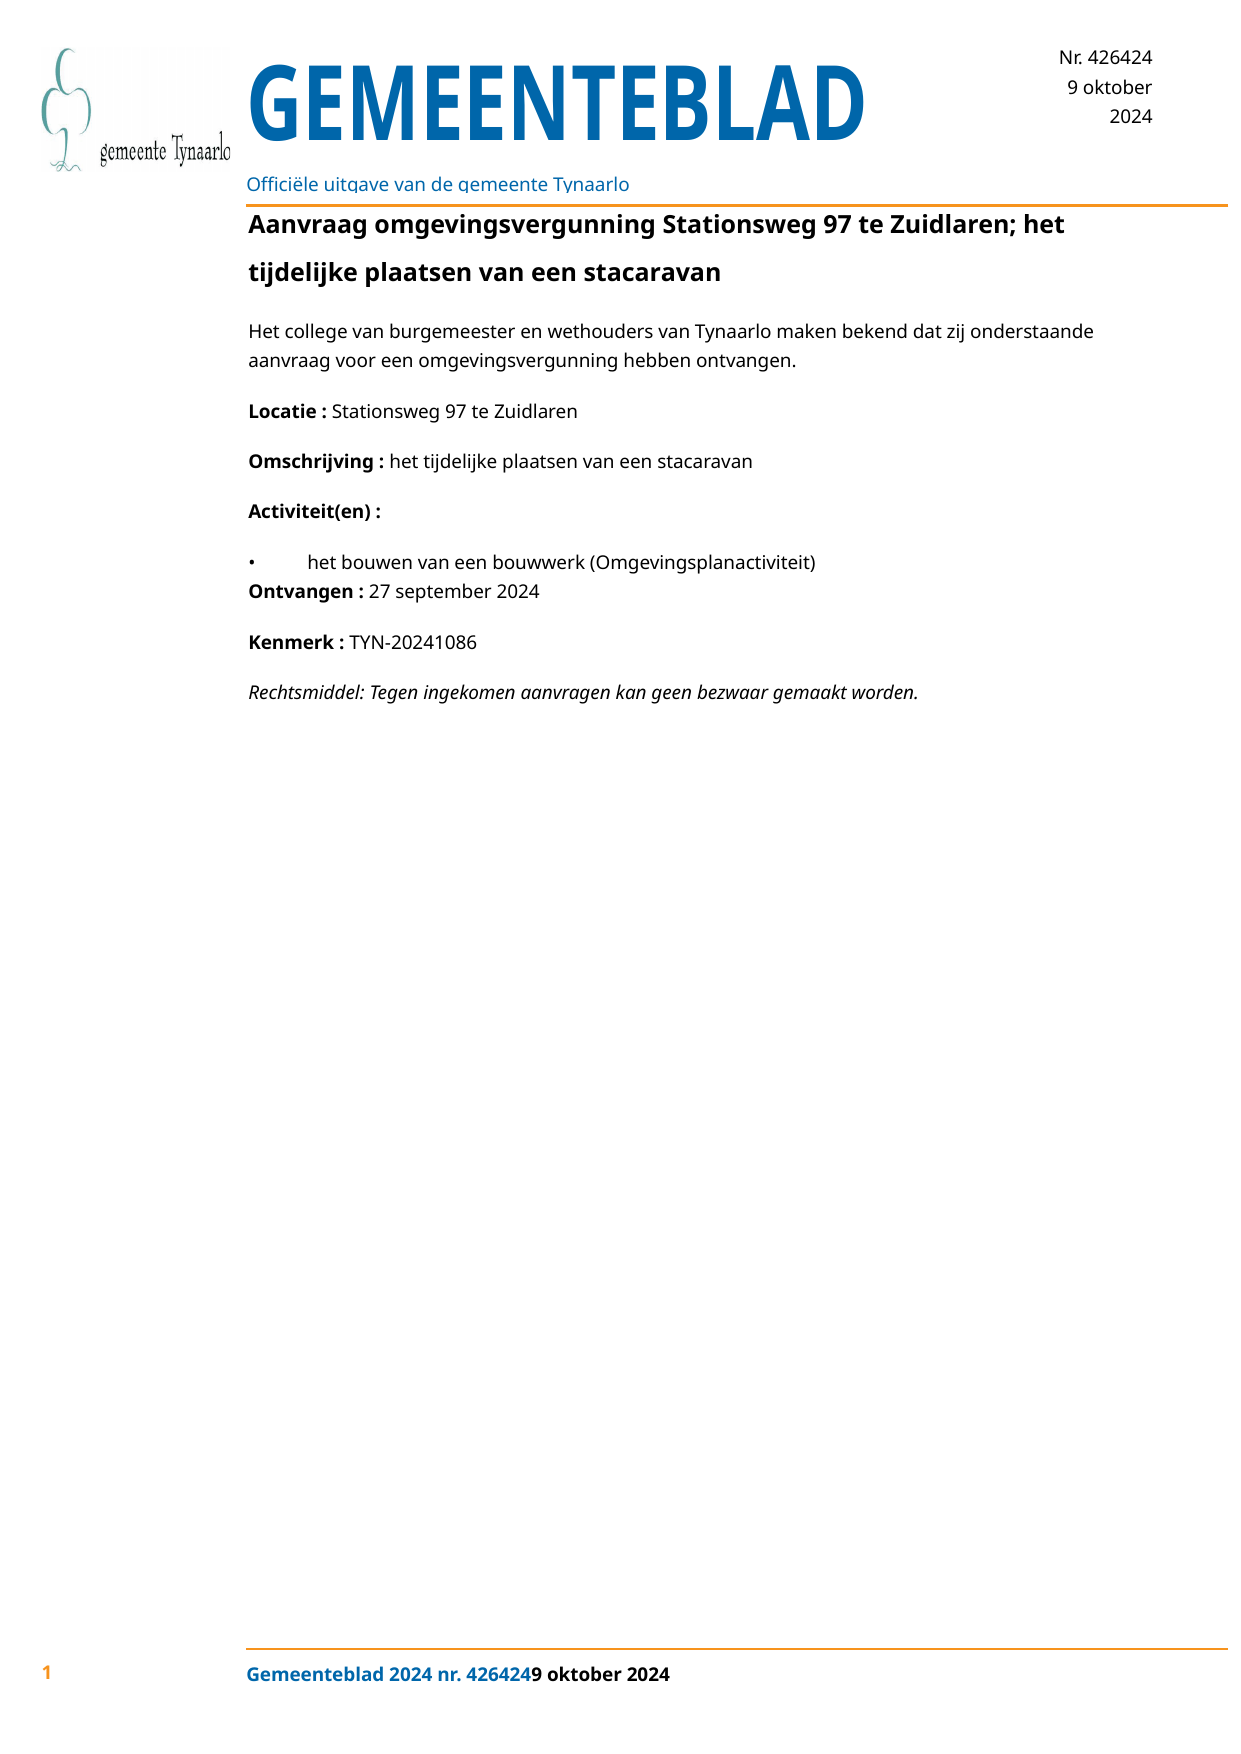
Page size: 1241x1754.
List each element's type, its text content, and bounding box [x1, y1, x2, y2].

text Het college van burgemeester en wethouders van Tynaarlo maken bekend dat zij onderstaande aanvraag voor een omgevingsvergunning hebben ontvangen. [248, 318, 1152, 373]
picture [41, 47, 231, 172]
text Kenmerk : TYN-20241086 [248, 629, 1152, 655]
text Omschrijving : het tijdelijke plaatsen van een stacaravan [248, 448, 1152, 474]
text Aanvraag omgevingsvergunning Stationsweg 97 te Zuidlaren; het tijdelijke plaatsen van een stacaravan [248, 207, 1152, 288]
text Locatie : Stationsweg 97 te Zuidlaren [248, 398, 1152, 424]
list het bouwen van een bouwwerk (Omgevingsplanactiviteit) [248, 549, 1152, 575]
text Ontvangen : 27 september 2024 [248, 579, 1152, 604]
text Rechtsmiddel: Tegen ingekomen aanvragen kan geen bezwaar gemaakt worden. [248, 679, 1152, 705]
text Activiteit(en) : [248, 499, 1152, 524]
